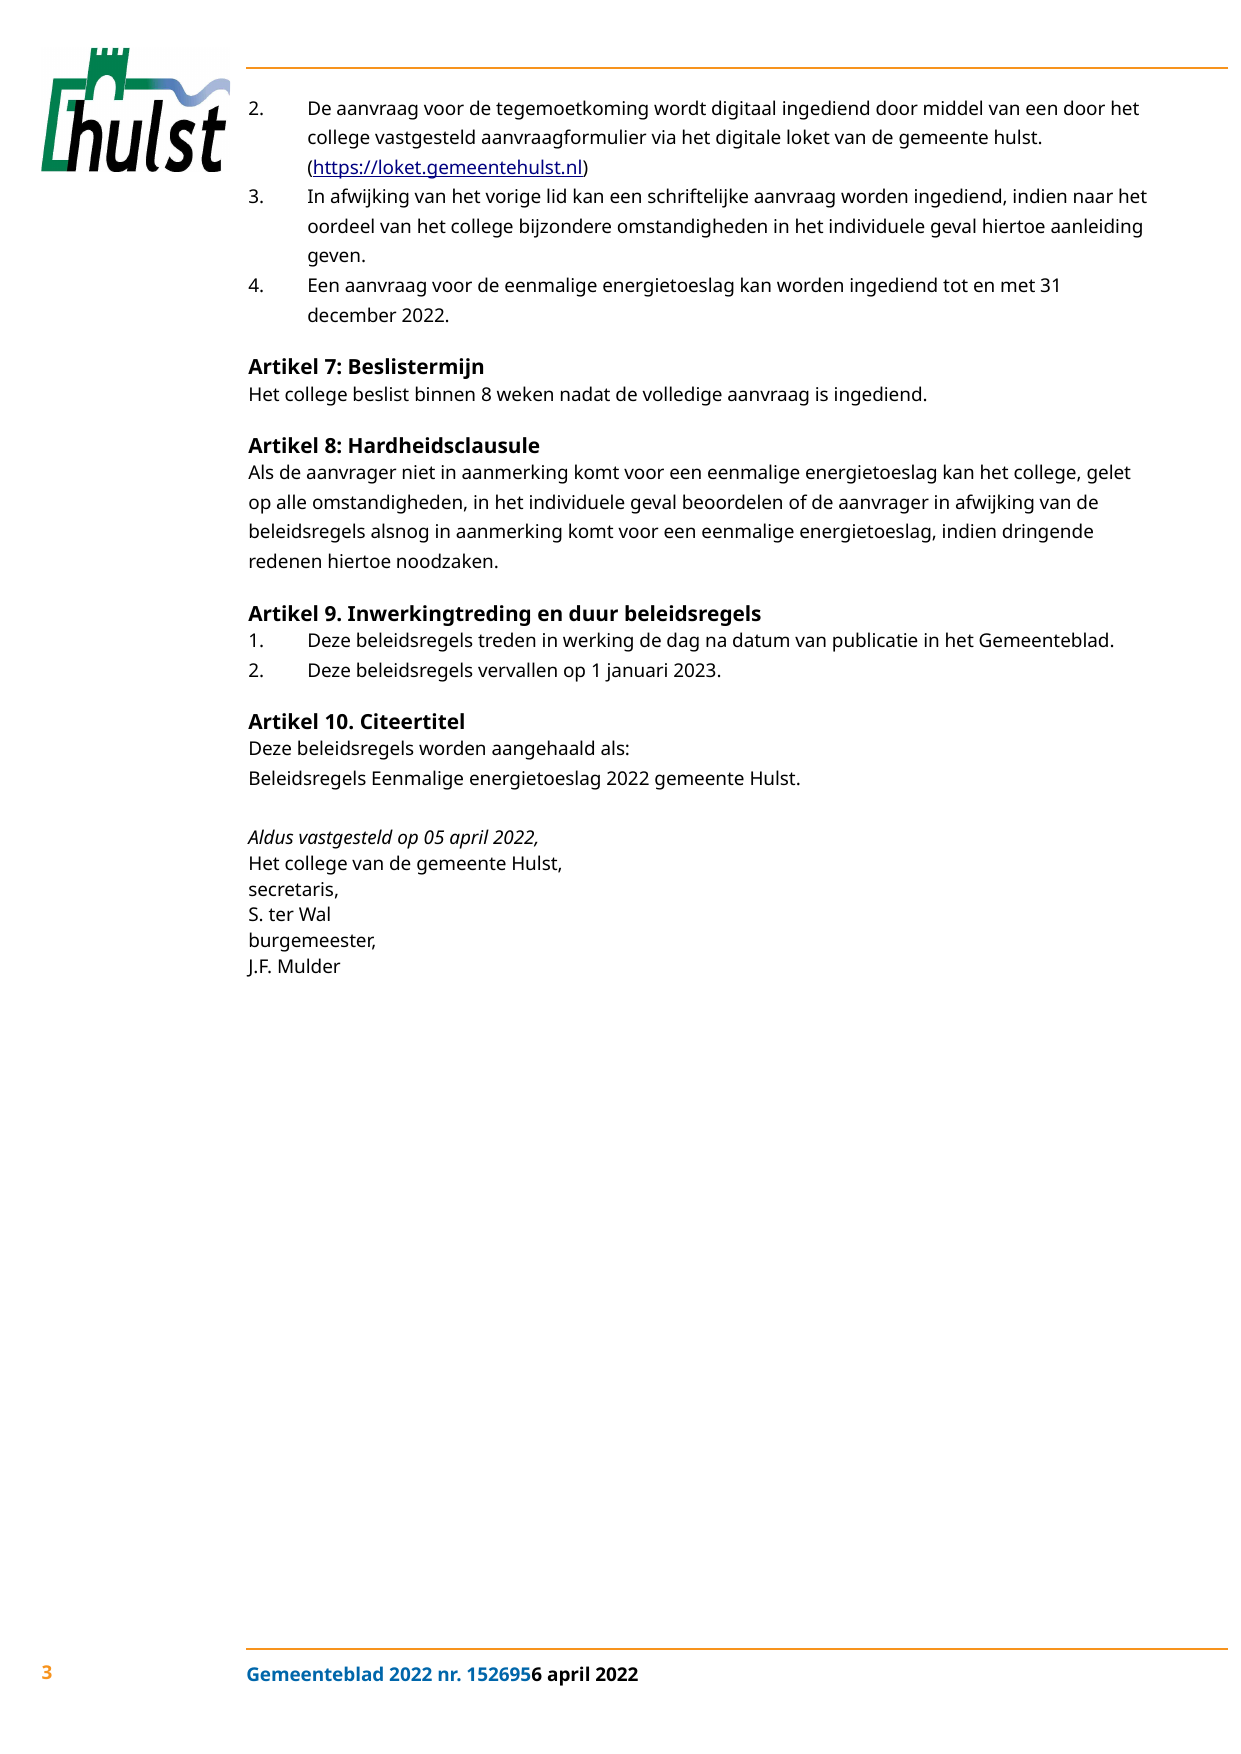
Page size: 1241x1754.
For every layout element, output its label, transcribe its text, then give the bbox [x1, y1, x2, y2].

text S. ter Wal [248, 902, 1152, 927]
text Het college van de gemeente Hulst, [248, 850, 1152, 876]
text burgemeester, [248, 927, 1152, 953]
list In afwijking van het vorige lid kan een schriftelijke aanvraag worden ingediend, indien naar het oordeel van het college bijzondere omstandigheden in het individuele geval hiertoe aanleiding geven. [248, 183, 1152, 268]
list Deze beleidsregels treden in werking de dag na datum van publicatie in het Gemeenteblad. [248, 627, 1152, 653]
list Een aanvraag voor de eenmalige energietoeslag kan worden ingediend tot en met 31 december 2022. [248, 272, 1152, 328]
text secretaris, [248, 876, 1152, 902]
text Artikel 7: Beslistermijn [248, 352, 1152, 381]
picture [41, 47, 231, 172]
text Het college beslist binnen 8 weken nadat de volledige aanvraag is ingediend. [248, 381, 1152, 406]
text Aldus vastgesteld op 05 april 2022, [248, 824, 1152, 850]
text Artikel 8: Hardheidsclausule [248, 431, 1152, 459]
text Beleidsregels Eenmalige energietoeslag 2022 gemeente Hulst. [248, 765, 1152, 791]
list Deze beleidsregels vervallen op 1 januari 2023. [248, 657, 1152, 682]
text Artikel 10. Citeertitel [248, 707, 1152, 736]
text Als de aanvrager niet in aanmerking komt voor een eenmalige energietoeslag kan het college, gelet op alle omstandigheden, in het individuele geval beoordelen of de aanvrager in afwijking van de beleidsregels alsnog in aanmerking komt voor een eenmalige energietoeslag, indien dringende redenen hiertoe noodzaken. [248, 459, 1152, 574]
text Deze beleidsregels worden aangehaald als: [248, 736, 1152, 761]
text Artikel 9. Inwerkingtreding en duur beleidsregels [248, 599, 1152, 627]
text J.F. Mulder [248, 953, 1152, 979]
list De aanvraag voor de tegemoetkoming wordt digitaal ingediend door middel van een door het college vastgesteld aanvraagformulier via het digitale loket van de gemeente hulst. (https://loket.gemeentehulst.nl) [248, 95, 1152, 180]
